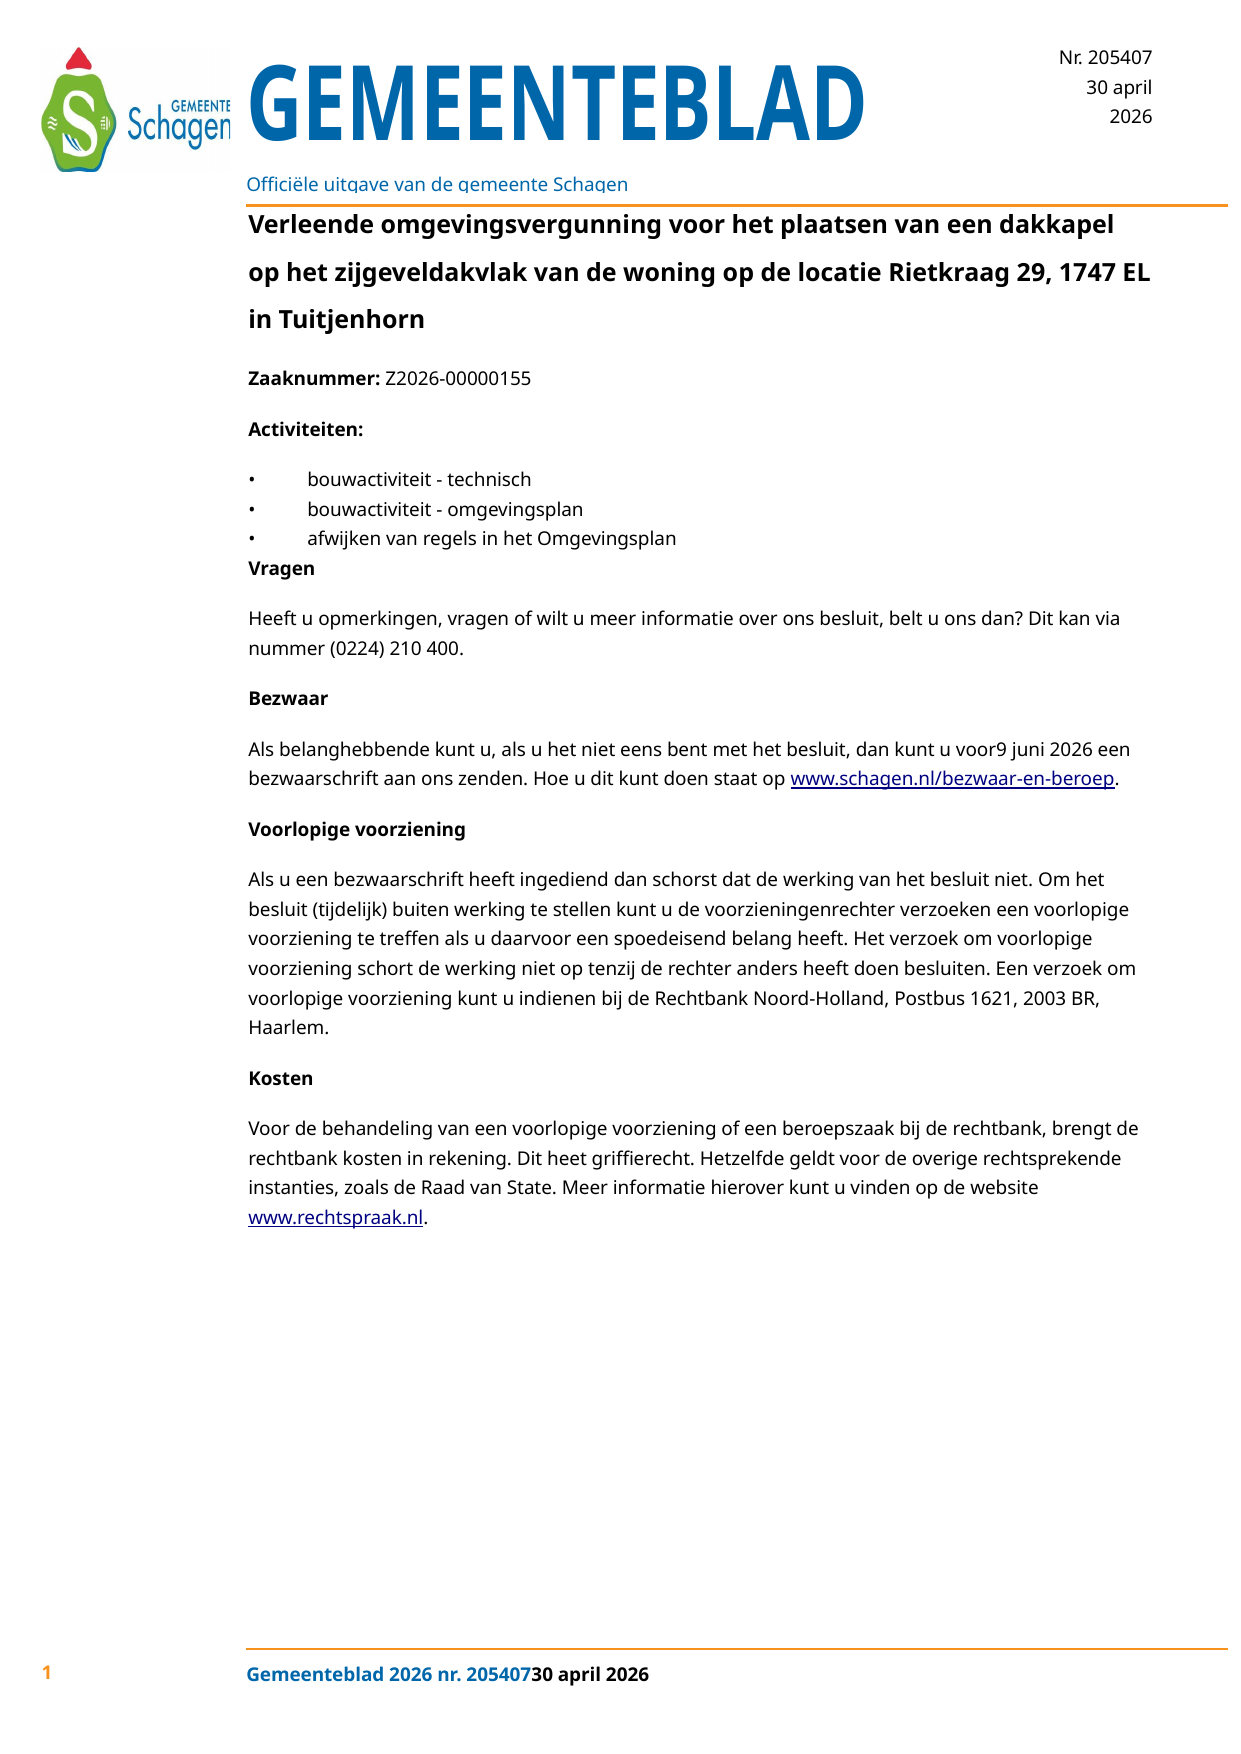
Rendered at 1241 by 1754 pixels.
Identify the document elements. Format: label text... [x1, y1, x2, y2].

text Activiteiten: [248, 416, 1152, 442]
text Als belanghebbende kunt u, als u het niet eens bent met het besluit, dan kunt u voor9 juni 2026 een bezwaarschrift aan ons zenden. Hoe u dit kunt doen staat op www.schagen.nl/bezwaar-en-beroep. [248, 736, 1152, 791]
list afwijken van regels in het Omgevingsplan [248, 526, 1152, 551]
list bouwactiviteit - technisch [248, 466, 1152, 492]
list bouwactiviteit - omgevingsplan [248, 496, 1152, 522]
picture [41, 47, 231, 172]
text Vragen [248, 555, 1152, 581]
text Voor de behandeling van een voorlopige voorziening of een beroepszaak bij de rechtbank, brengt de rechtbank kosten in rekening. Dit heet griffierecht. Hetzelfde geldt voor de overige rechtsprekende instanties, zoals de Raad van State. Meer informatie hierover kunt u vinden op de website www.rechtspraak.nl. [248, 1115, 1152, 1229]
text Zaaknummer: Z2026-00000155 [248, 366, 1152, 391]
text Verleende omgevingsvergunning voor het plaatsen van een dakkapel op het zijgeveldakvlak van de woning op de locatie Rietkraag 29, 1747 EL in Tuitjenhorn [248, 207, 1152, 336]
text Kosten [248, 1065, 1152, 1090]
text Voorlopige voorziening [248, 816, 1152, 842]
text Als u een bezwaarschrift heeft ingediend dan schorst dat de werking van het besluit niet. Om het besluit (tijdelijk) buiten werking te stellen kunt u de voorzieningenrechter verzoeken een voorlopige voorziening te treffen als u daarvoor een spoedeisend belang heeft. Het verzoek om voorlopige voorziening schort de werking niet op tenzij de rechter anders heeft doen besluiten. Een verzoek om voorlopige voorziening kunt u indienen bij de Rechtbank Noord-Holland, Postbus 1621, 2003 BR, Haarlem. [248, 866, 1152, 1040]
text Heeft u opmerkingen, vragen of wilt u meer informatie over ons besluit, belt u ons dan? Dit kan via nummer (0224) 210 400. [248, 606, 1152, 661]
text Bezwaar [248, 686, 1152, 711]
